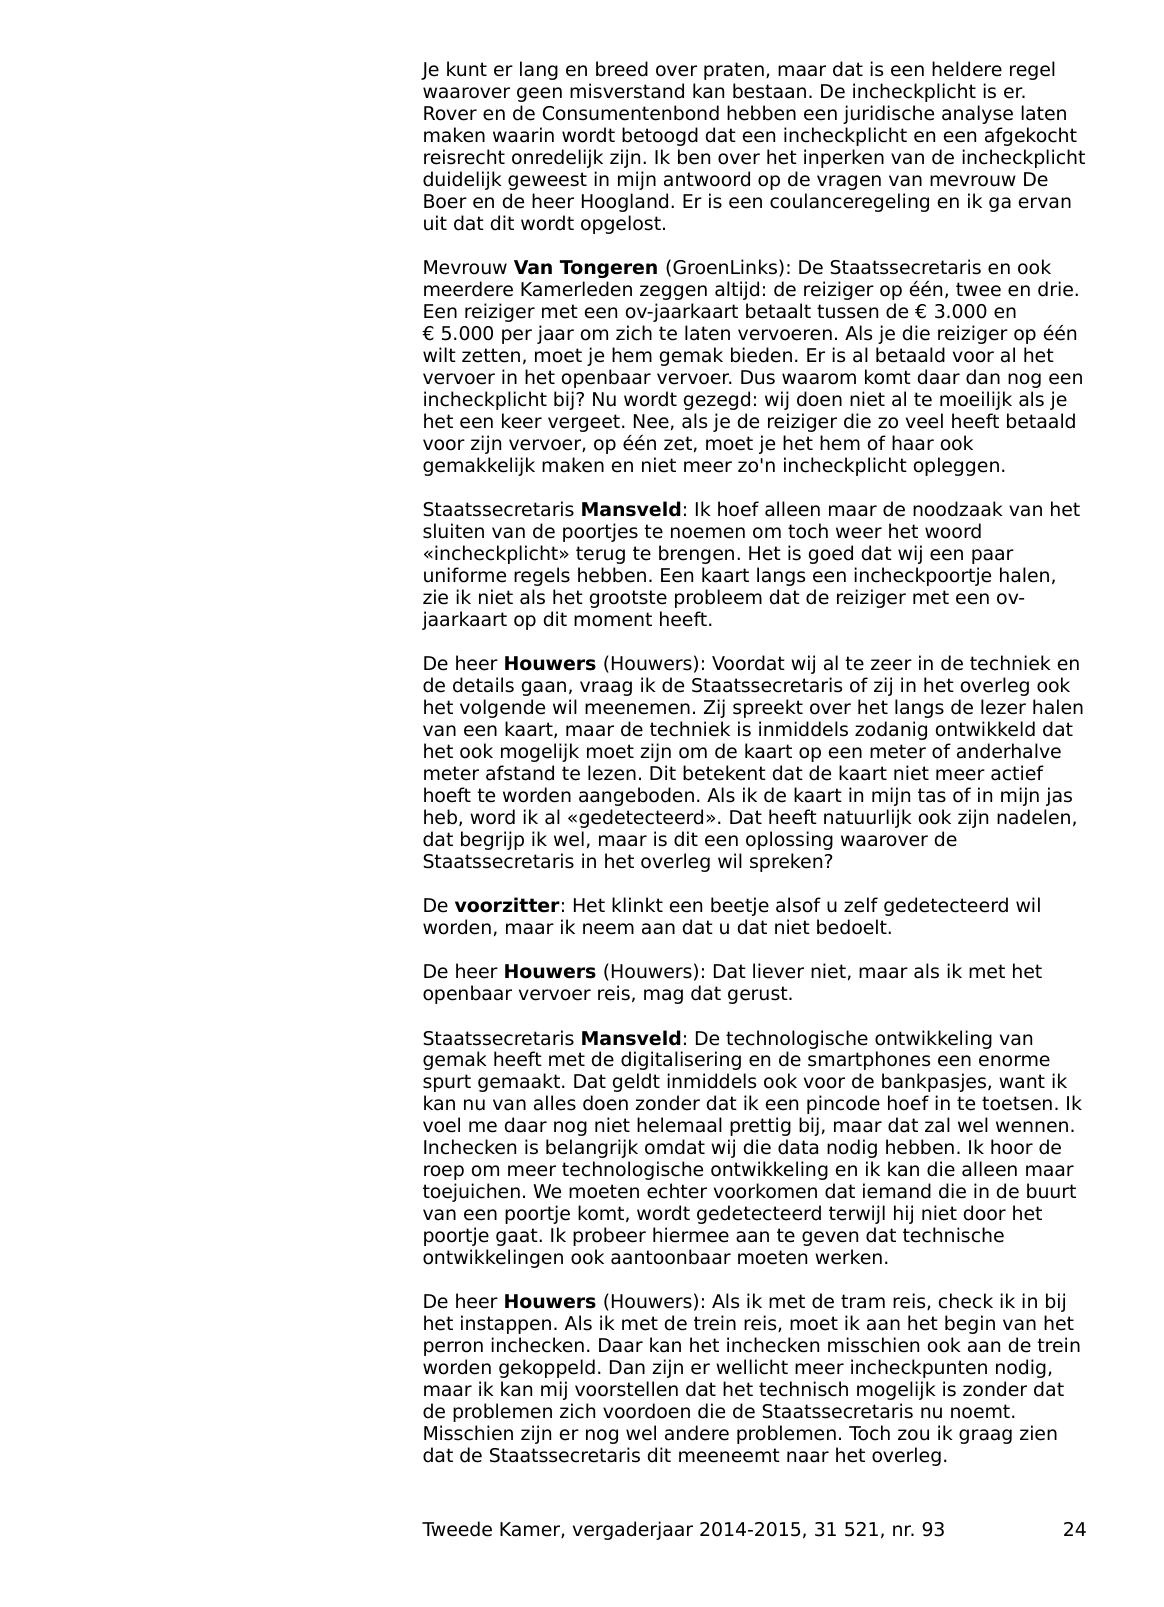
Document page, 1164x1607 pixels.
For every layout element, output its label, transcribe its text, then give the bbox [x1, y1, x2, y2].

text Staatssecretaris Mansveld: De technologische ontwikkeling van gemak heeft met de digitalisering en de smartphones een enorme spurt gemaakt. Dat geldt inmiddels ook voor de bankpasjes, want ik kan nu van alles doen zonder dat ik een pincode hoef in te toetsen. Ik voel me daar nog niet helemaal prettig bij, maar dat zal wel wennen. Inchecken is belangrijk omdat wij die data nodig hebben. Ik hoor de roep om meer technologische ontwikkeling en ik kan die alleen maar toejuichen. We moeten echter voorkomen dat iemand die in de buurt van een poortje komt, wordt gedetecteerd terwijl hij niet door het poortje gaat. Ik probeer hiermee aan te geven dat technische ontwikkelingen ook aantoonbaar moeten werken. [422, 1027, 1087, 1269]
text Staatssecretaris Mansveld: Ik hoef alleen maar de noodzaak van het sluiten van de poortjes te noemen om toch weer het woord «incheckplicht» terug te brengen. Het is goed dat wij een paar uniforme regels hebben. Een kaart langs een incheckpoortje halen, zie ik niet als het grootste probleem dat de reiziger met een ov-jaarkaart op dit moment heeft. [422, 499, 1087, 631]
text De heer Houwers (Houwers): Als ik met de tram reis, check ik in bij het instappen. Als ik met de trein reis, moet ik aan het begin van het perron inchecken. Daar kan het inchecken misschien ook aan de trein worden gekoppeld. Dan zijn er wellicht meer incheckpunten nodig, maar ik kan mij voorstellen dat het technisch mogelijk is zonder dat de problemen zich voordoen die de Staatssecretaris nu noemt. Misschien zijn er nog wel andere problemen. Toch zou ik graag zien dat de Staatssecretaris dit meeneemt naar het overleg. [422, 1291, 1087, 1467]
text Je kunt er lang en breed over praten, maar dat is een heldere regel waarover geen misverstand kan bestaan. De incheckplicht is er. Rover en de Consumentenbond hebben een juridische analyse laten maken waarin wordt betoogd dat een incheckplicht en een afgekocht reisrecht onredelijk zijn. Ik ben over het inperken van de incheckplicht duidelijk geweest in mijn antwoord op de vragen van mevrouw De Boer en de heer Hoogland. Er is een coulanceregeling en ik ga ervan uit dat dit wordt opgelost. [422, 59, 1087, 235]
text De voorzitter: Het klinkt een beetje alsof u zelf gedetecteerd wil worden, maar ik neem aan dat u dat niet bedoelt. [422, 895, 1087, 939]
text De heer Houwers (Houwers): Voordat wij al te zeer in de techniek en de details gaan, vraag ik de Staatssecretaris of zij in het overleg ook het volgende wil meenemen. Zij spreekt over het langs de lezer halen van een kaart, maar de techniek is inmiddels zodanig ontwikkeld dat het ook mogelijk moet zijn om de kaart op een meter of anderhalve meter afstand te lezen. Dit betekent dat de kaart niet meer actief hoeft te worden aangeboden. Als ik de kaart in mijn tas of in mijn jas heb, word ik al «gedetecteerd». Dat heeft natuurlijk ook zijn nadelen, dat begrijp ik wel, maar is dit een oplossing waarover de Staatssecretaris in het overleg wil spreken? [422, 653, 1087, 873]
text Mevrouw Van Tongeren (GroenLinks): De Staatssecretaris en ook meerdere Kamerleden zeggen altijd: de reiziger op één, twee en drie. Een reiziger met een ov-jaarkaart betaalt tussen de € 3.000 en € 5.000 per jaar om zich te laten vervoeren. Als je die reiziger op één wilt zetten, moet je hem gemak bieden. Er is al betaald voor al het vervoer in het openbaar vervoer. Dus waarom komt daar dan nog een incheckplicht bij? Nu wordt gezegd: wij doen niet al te moeilijk als je het een keer vergeet. Nee, als je de reiziger die zo veel heeft betaald voor zijn vervoer, op één zet, moet je het hem of haar ook gemakkelijk maken en niet meer zo'n incheckplicht opleggen. [422, 257, 1087, 477]
text De heer Houwers (Houwers): Dat liever niet, maar als ik met het openbaar vervoer reis, mag dat gerust. [422, 961, 1087, 1005]
